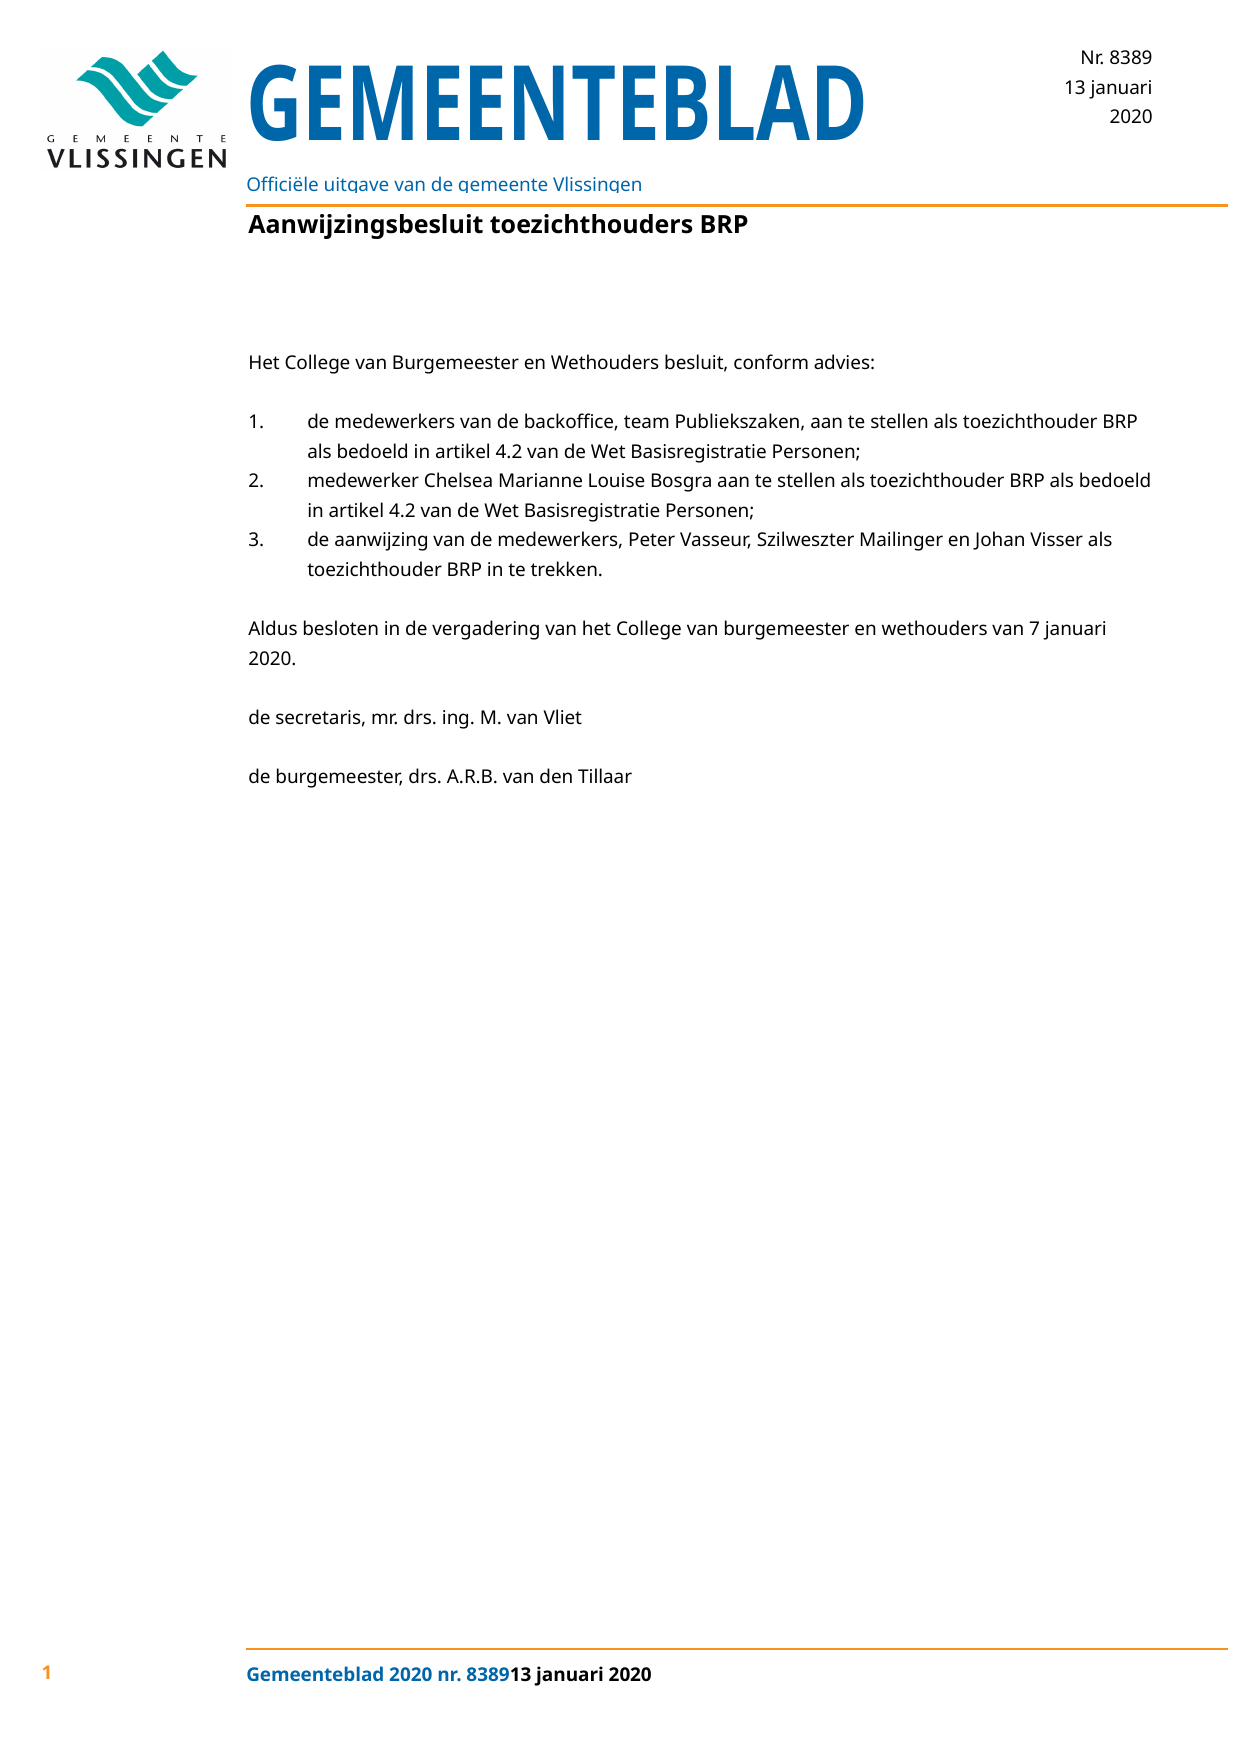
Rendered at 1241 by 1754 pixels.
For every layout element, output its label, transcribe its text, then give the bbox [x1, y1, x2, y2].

list medewerker Chelsea Marianne Louise Bosgra aan te stellen als toezichthouder BRP als bedoeld in artikel 4.2 van de Wet Basisregistratie Personen; [248, 467, 1152, 523]
text de secretaris, mr. drs. ing. M. van Vliet [248, 704, 1152, 730]
text de burgemeester, drs. A.R.B. van den Tillaar [248, 763, 1152, 789]
list de medewerkers van de backoffice, team Publiekszaken, aan te stellen als toezichthouder BRP als bedoeld in artikel 4.2 van de Wet Basisregistratie Personen; [248, 408, 1152, 464]
text Het College van Burgemeester en Wethouders besluit, conform advies: [248, 349, 1152, 375]
text Aldus besloten in de vergadering van het College van burgemeester en wethouders van 7 januari 2020. [248, 615, 1152, 671]
list de aanwijzing van de medewerkers, Peter Vasseur, Szilweszter Mailinger en Johan Visser als toezichthouder BRP in te trekken. [248, 527, 1152, 582]
text Aanwijzingsbesluit toezichthouders BRP [248, 207, 1152, 241]
picture [41, 47, 231, 172]
